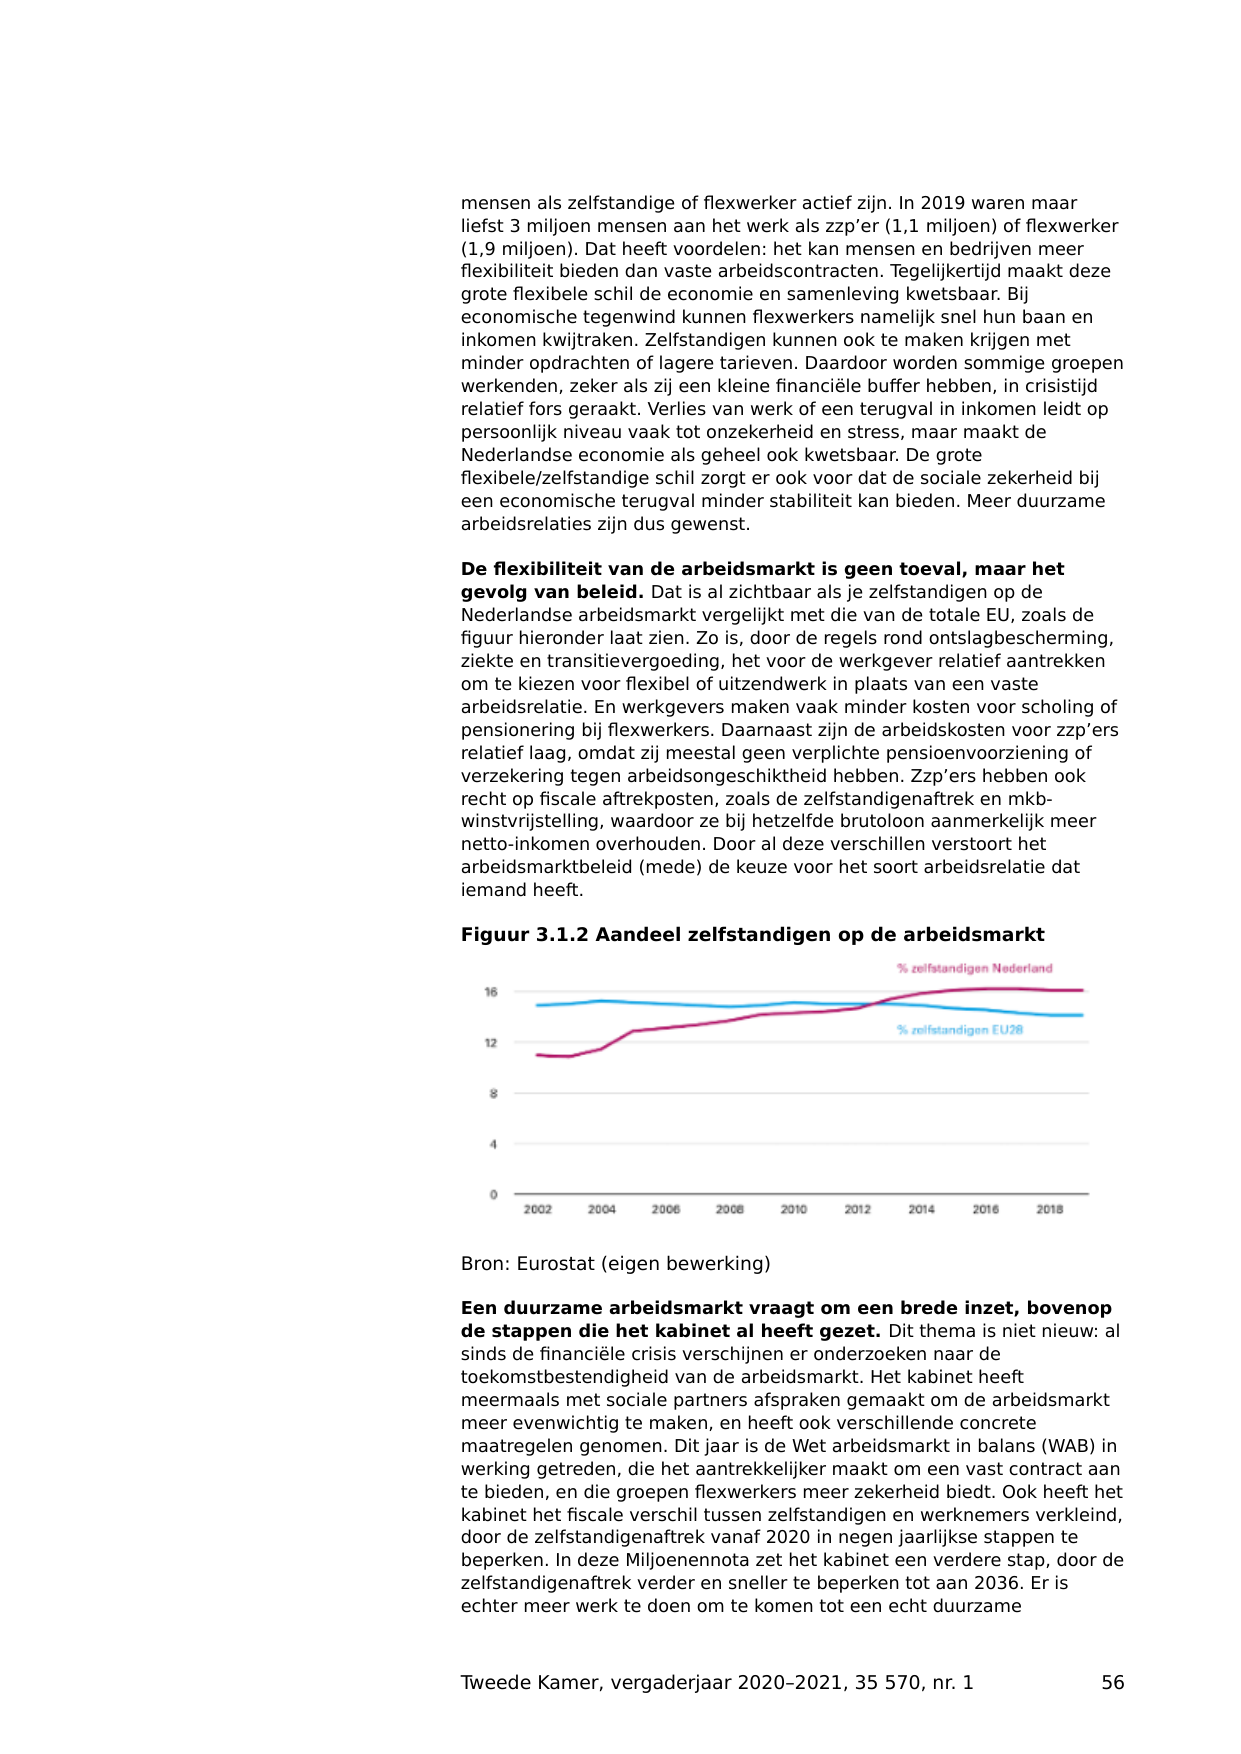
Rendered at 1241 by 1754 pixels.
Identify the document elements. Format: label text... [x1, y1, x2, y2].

text Een duurzame arbeidsmarkt vraagt om een brede inzet, bovenop de stappen die het kabinet al heeft gezet. Dit thema is niet nieuw: al sinds de financiële crisis verschijnen er onderzoeken naar de toekomstbestendigheid van de arbeidsmarkt. Het kabinet heeft meermaals met sociale partners afspraken gemaakt om de arbeidsmarkt meer evenwichtig te maken, en heeft ook verschillende concrete maatregelen genomen. Dit jaar is de Wet arbeidsmarkt in balans (WAB) in werking getreden, die het aantrekkelijker maakt om een vast contract aan te bieden, en die groepen flexwerkers meer zekerheid biedt. Ook heeft het kabinet het fiscale verschil tussen zelfstandigen en werknemers verkleind, door de zelfstandigenaftrek vanaf 2020 in negen jaarlijkse stappen te beperken. In deze Miljoenennota zet het kabinet een verdere stap, door de zelfstandigenaftrek verder en sneller te beperken tot aan 2036. Er is echter meer werk te doen om te komen tot een echt duurzame [461, 1296, 1125, 1617]
title Figuur 3.1.2 Aandeel zelfstandigen op de arbeidsmarkt [461, 924, 1125, 946]
text Bron: Eurostat (eigen bewerking) [461, 1252, 1125, 1274]
text mensen als zelfstandige of flexwerker actief zijn. In 2019 waren maar liefst 3 miljoen mensen aan het werk als zzp’er (1,1 miljoen) of flexwerker (1,9 miljoen). Dat heeft voordelen: het kan mensen en bedrijven meer flexibiliteit bieden dan vaste arbeidscontracten. Tegelijkertijd maakt deze grote flexibele schil de economie en samenleving kwetsbaar. Bij economische tegenwind kunnen flexwerkers namelijk snel hun baan en inkomen kwijtraken. Zelfstandigen kunnen ook te maken krijgen met minder opdrachten of lagere tarieven. Daardoor worden sommige groepen werkenden, zeker als zij een kleine financiële buffer hebben, in crisistijd relatief fors geraakt. Verlies van werk of een terugval in inkomen leidt op persoonlijk niveau vaak tot onzekerheid en stress, maar maakt de Nederlandse economie als geheel ook kwetsbaar. De grote flexibele/zelfstandige schil zorgt er ook voor dat de sociale zekerheid bij een economische terugval minder stabiliteit kan bieden. Meer duurzame arbeidsrelaties zijn dus gewenst. [461, 191, 1125, 534]
text De flexibiliteit van de arbeidsmarkt is geen toeval, maar het gevolg van beleid. Dat is al zichtbaar als je zelfstandigen op de Nederlandse arbeidsmarkt vergelijkt met die van de totale EU, zoals de figuur hieronder laat zien. Zo is, door de regels rond ontslagbescherming, ziekte en transitievergoeding, het voor de werkgever relatief aantrekken om te kiezen voor flexibel of uitzendwerk in plaats van een vaste arbeidsrelatie. En werkgevers maken vaak minder kosten voor scholing of pensionering bij flexwerkers. Daarnaast zijn de arbeidskosten voor zzp’ers relatief laag, omdat zij meestal geen verplichte pensioenvoorziening of verzekering tegen arbeidsongeschiktheid hebben. Zzp’ers hebben ook recht op fiscale aftrekposten, zoals de zelfstandigenaftrek en mkb-winstvrijstelling, waardoor ze bij hetzelfde brutoloon aanmerkelijk meer netto-inkomen overhouden. Door al deze verschillen verstoort het arbeidsmarktbeleid (mede) de keuze voor het soort arbeidsrelatie dat iemand heeft. [461, 557, 1125, 901]
